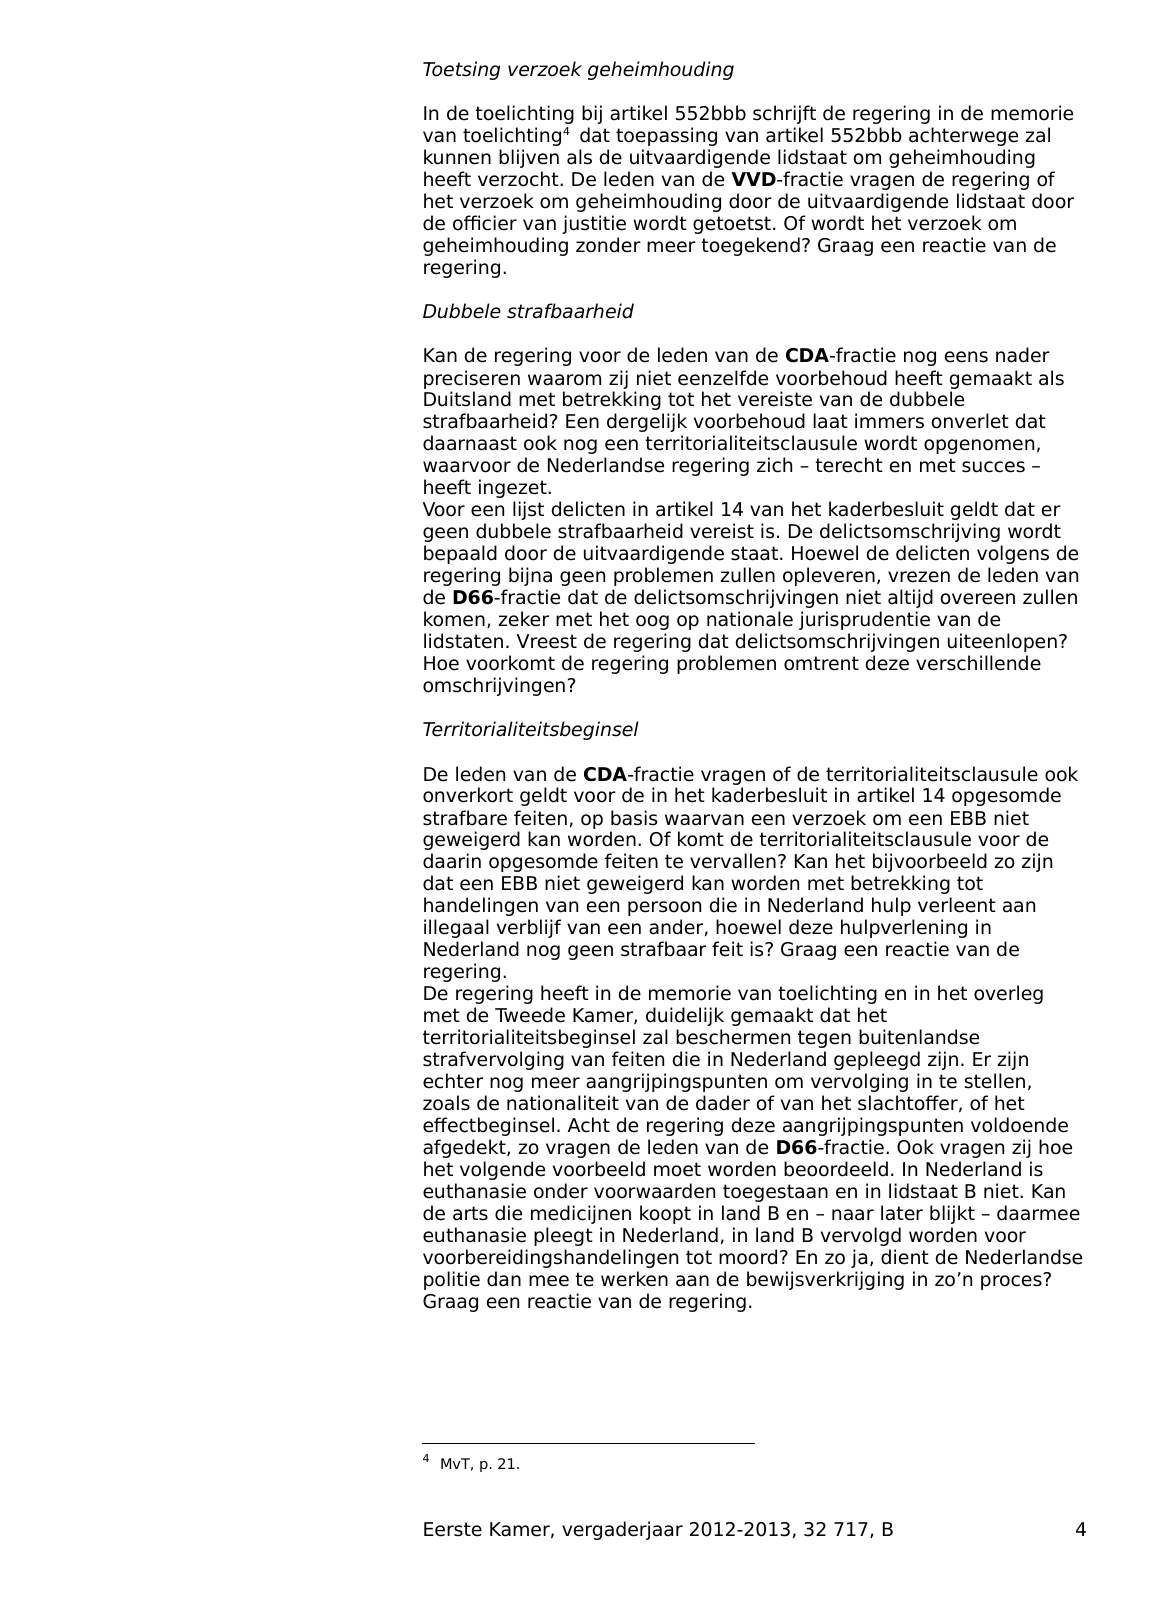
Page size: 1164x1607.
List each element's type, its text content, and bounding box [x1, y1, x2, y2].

subtitle Dubbele strafbaarheid [422, 301, 1087, 323]
text Voor een lijst delicten in artikel 14 van het kaderbesluit geldt dat er geen dubbele strafbaarheid vereist is. De delictsomschrijving wordt bepaald door de uitvaardigende staat. Hoewel de delicten volgens de regering bijna geen problemen zullen opleveren, vrezen de leden van de D66-fractie dat de delictsomschrijvingen niet altijd overeen zullen komen, zeker met het oog op nationale jurisprudentie van de lidstaten. Vreest de regering dat delictsomschrijvingen uiteenlopen? Hoe voorkomt de regering problemen omtrent deze verschillende omschrijvingen? [422, 499, 1087, 697]
text In de toelichting bij artikel 552bbb schrijft de regering in de memorie van toelichting dat toepassing van artikel 552bbb achterwege zal kunnen blijven als de uitvaardigende lidstaat om geheimhouding heeft verzocht. De leden van de VVD-fractie vragen de regering of het verzoek om geheimhouding door de uitvaardigende lidstaat door de officier van justitie wordt getoetst. Of wordt het verzoek om geheimhouding zonder meer toegekend? Graag een reactie van de regering. [422, 103, 1087, 279]
subtitle Territorialiteitsbeginsel [422, 719, 1087, 741]
text Kan de regering voor de leden van de CDA-fractie nog eens nader preciseren waarom zij niet eenzelfde voorbehoud heeft gemaakt als Duitsland met betrekking tot het vereiste van de dubbele strafbaarheid? Een dergelijk voorbehoud laat immers onverlet dat daarnaast ook nog een territorialiteitsclausule wordt opgenomen, waarvoor de Nederlandse regering zich – terecht en met succes – heeft ingezet. [422, 345, 1087, 499]
subtitle Toetsing verzoek geheimhouding [422, 59, 1087, 81]
text MvT, p. 21. [422, 1452, 1087, 1474]
text De leden van de CDA-fractie vragen of de territorialiteitsclausule ook onverkort geldt voor de in het kaderbesluit in artikel 14 opgesomde strafbare feiten, op basis waarvan een verzoek om een EBB niet geweigerd kan worden. Of komt de territorialiteitsclausule voor de daarin opgesomde feiten te vervallen? Kan het bijvoorbeeld zo zijn dat een EBB niet geweigerd kan worden met betrekking tot handelingen van een persoon die in Nederland hulp verleent aan illegaal verblijf van een ander, hoewel deze hulpverlening in Nederland nog geen strafbaar feit is? Graag een reactie van de regering. [422, 763, 1087, 983]
text De regering heeft in de memorie van toelichting en in het overleg met de Tweede Kamer, duidelijk gemaakt dat het territorialiteitsbeginsel zal beschermen tegen buitenlandse strafvervolging van feiten die in Nederland gepleegd zijn. Er zijn echter nog meer aangrijpingspunten om vervolging in te stellen, zoals de nationaliteit van de dader of van het slachtoffer, of het effectbeginsel. Acht de regering deze aangrijpingspunten voldoende afgedekt, zo vragen de leden van de D66-fractie. Ook vragen zij hoe het volgende voorbeeld moet worden beoordeeld. In Nederland is euthanasie onder voorwaarden toegestaan en in lidstaat B niet. Kan de arts die medicijnen koopt in land B en – naar later blijkt – daarmee euthanasie pleegt in Nederland, in land B vervolgd worden voor voorbereidingshandelingen tot moord? En zo ja, dient de Nederlandse politie dan mee te werken aan de bewijsverkrijging in zo’n proces? Graag een reactie van de regering. [422, 983, 1087, 1313]
